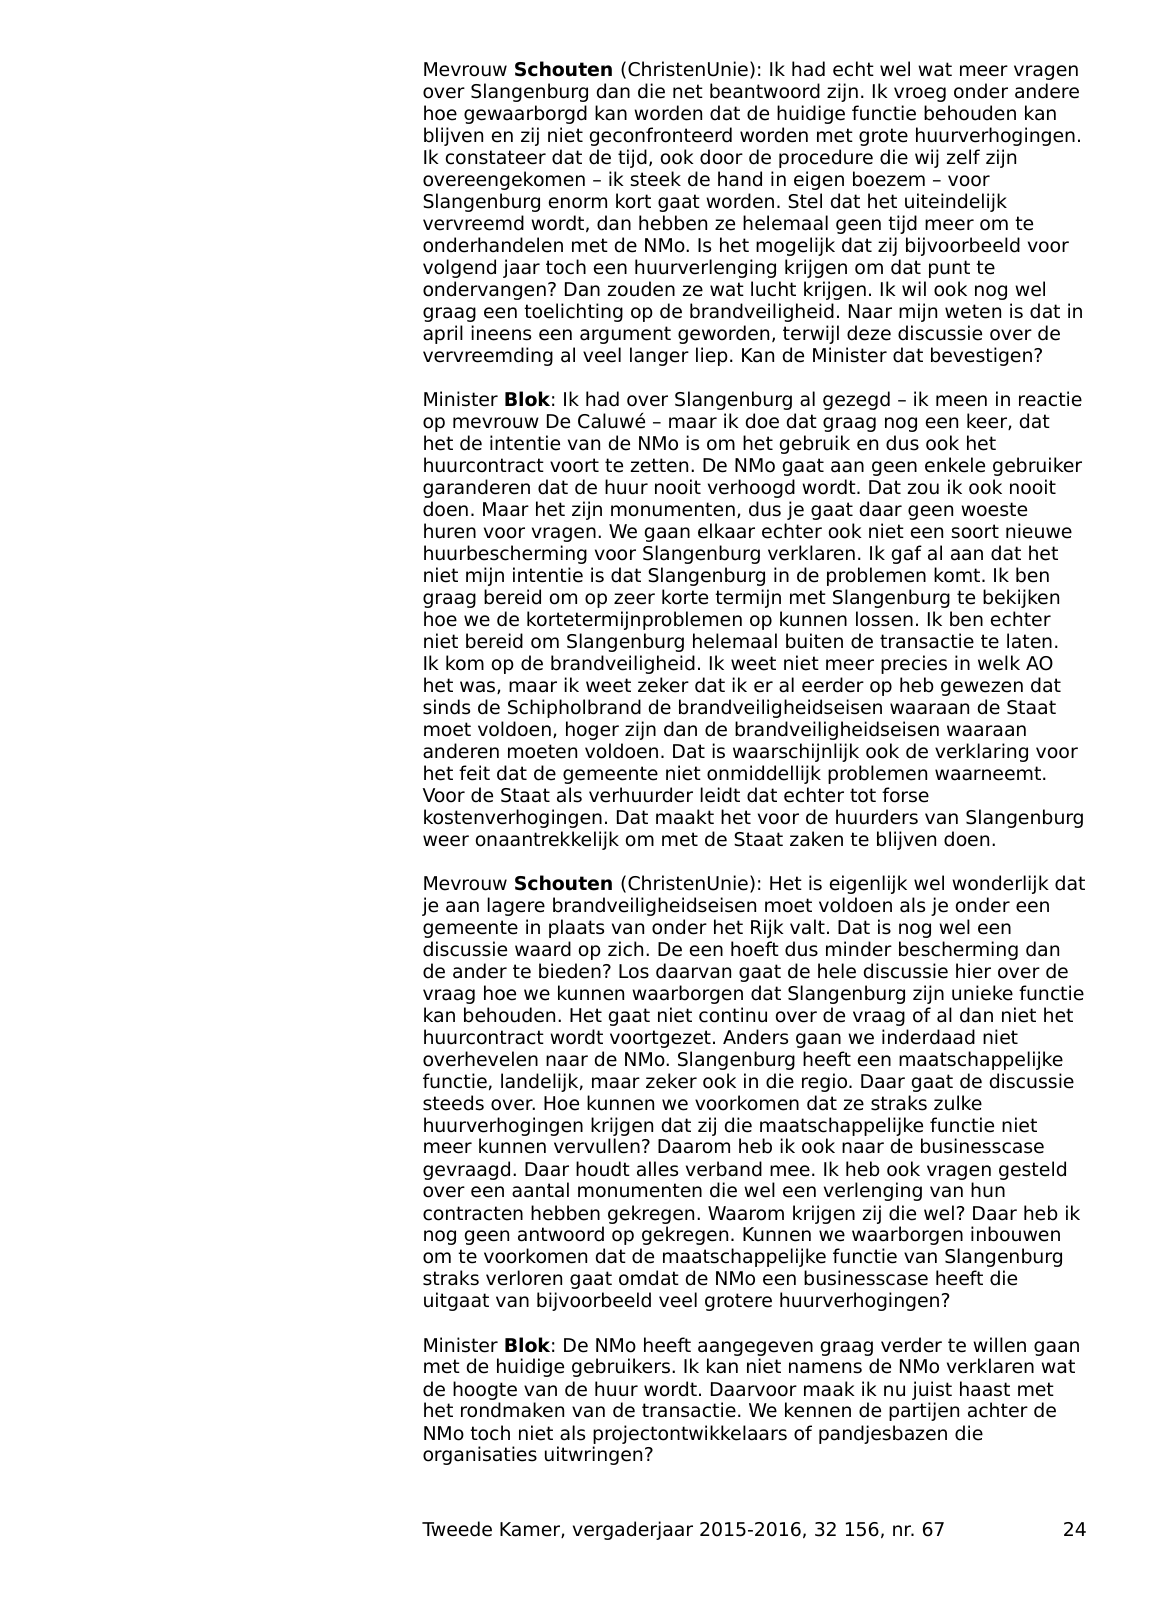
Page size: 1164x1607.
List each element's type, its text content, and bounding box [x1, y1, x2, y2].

text Minister Blok: De NMo heeft aangegeven graag verder te willen gaan met de huidige gebruikers. Ik kan niet namens de NMo verklaren wat de hoogte van de huur wordt. Daarvoor maak ik nu juist haast met het rondmaken van de transactie. We kennen de partijen achter de NMo toch niet als projectontwikkelaars of pandjesbazen die organisaties uitwringen? [422, 1334, 1087, 1466]
text Minister Blok: Ik had over Slangenburg al gezegd – ik meen in reactie op mevrouw De Caluwé – maar ik doe dat graag nog een keer, dat het de intentie van de NMo is om het gebruik en dus ook het huurcontract voort te zetten. De NMo gaat aan geen enkele gebruiker garanderen dat de huur nooit verhoogd wordt. Dat zou ik ook nooit doen. Maar het zijn monumenten, dus je gaat daar geen woeste huren voor vragen. We gaan elkaar echter ook niet een soort nieuwe huurbescherming voor Slangenburg verklaren. Ik gaf al aan dat het niet mijn intentie is dat Slangenburg in de problemen komt. Ik ben graag bereid om op zeer korte termijn met Slangenburg te bekijken hoe we de kortetermijnproblemen op kunnen lossen. Ik ben echter niet bereid om Slangenburg helemaal buiten de transactie te laten. [422, 389, 1087, 653]
text Ik kom op de brandveiligheid. Ik weet niet meer precies in welk AO het was, maar ik weet zeker dat ik er al eerder op heb gewezen dat sinds de Schipholbrand de brandveiligheidseisen waaraan de Staat moet voldoen, hoger zijn dan de brandveiligheidseisen waaraan anderen moeten voldoen. Dat is waarschijnlijk ook de verklaring voor het feit dat de gemeente niet onmiddellijk problemen waarneemt. Voor de Staat als verhuurder leidt dat echter tot forse kostenverhogingen. Dat maakt het voor de huurders van Slangenburg weer onaantrekkelijk om met de Staat zaken te blijven doen. [422, 653, 1087, 851]
text Mevrouw Schouten (ChristenUnie): Het is eigenlijk wel wonderlijk dat je aan lagere brandveiligheidseisen moet voldoen als je onder een gemeente in plaats van onder het Rijk valt. Dat is nog wel een discussie waard op zich. De een hoeft dus minder bescherming dan de ander te bieden? Los daarvan gaat de hele discussie hier over de vraag hoe we kunnen waarborgen dat Slangenburg zijn unieke functie kan behouden. Het gaat niet continu over de vraag of al dan niet het huurcontract wordt voortgezet. Anders gaan we inderdaad niet overhevelen naar de NMo. Slangenburg heeft een maatschappelijke functie, landelijk, maar zeker ook in die regio. Daar gaat de discussie steeds over. Hoe kunnen we voorkomen dat ze straks zulke huurverhogingen krijgen dat zij die maatschappelijke functie niet meer kunnen vervullen? Daarom heb ik ook naar de businesscase gevraagd. Daar houdt alles verband mee. Ik heb ook vragen gesteld over een aantal monumenten die wel een verlenging van hun contracten hebben gekregen. Waarom krijgen zij die wel? Daar heb ik nog geen antwoord op gekregen. Kunnen we waarborgen inbouwen om te voorkomen dat de maatschappelijke functie van Slangenburg straks verloren gaat omdat de NMo een businesscase heeft die uitgaat van bijvoorbeeld veel grotere huurverhogingen? [422, 873, 1087, 1312]
text Mevrouw Schouten (ChristenUnie): Ik had echt wel wat meer vragen over Slangenburg dan die net beantwoord zijn. Ik vroeg onder andere hoe gewaarborgd kan worden dat de huidige functie behouden kan blijven en zij niet geconfronteerd worden met grote huurverhogingen. Ik constateer dat de tijd, ook door de procedure die wij zelf zijn overeengekomen – ik steek de hand in eigen boezem – voor Slangenburg enorm kort gaat worden. Stel dat het uiteindelijk vervreemd wordt, dan hebben ze helemaal geen tijd meer om te onderhandelen met de NMo. Is het mogelijk dat zij bijvoorbeeld voor volgend jaar toch een huurverlenging krijgen om dat punt te ondervangen? Dan zouden ze wat lucht krijgen. Ik wil ook nog wel graag een toelichting op de brandveiligheid. Naar mijn weten is dat in april ineens een argument geworden, terwijl deze discussie over de vervreemding al veel langer liep. Kan de Minister dat bevestigen? [422, 59, 1087, 367]
